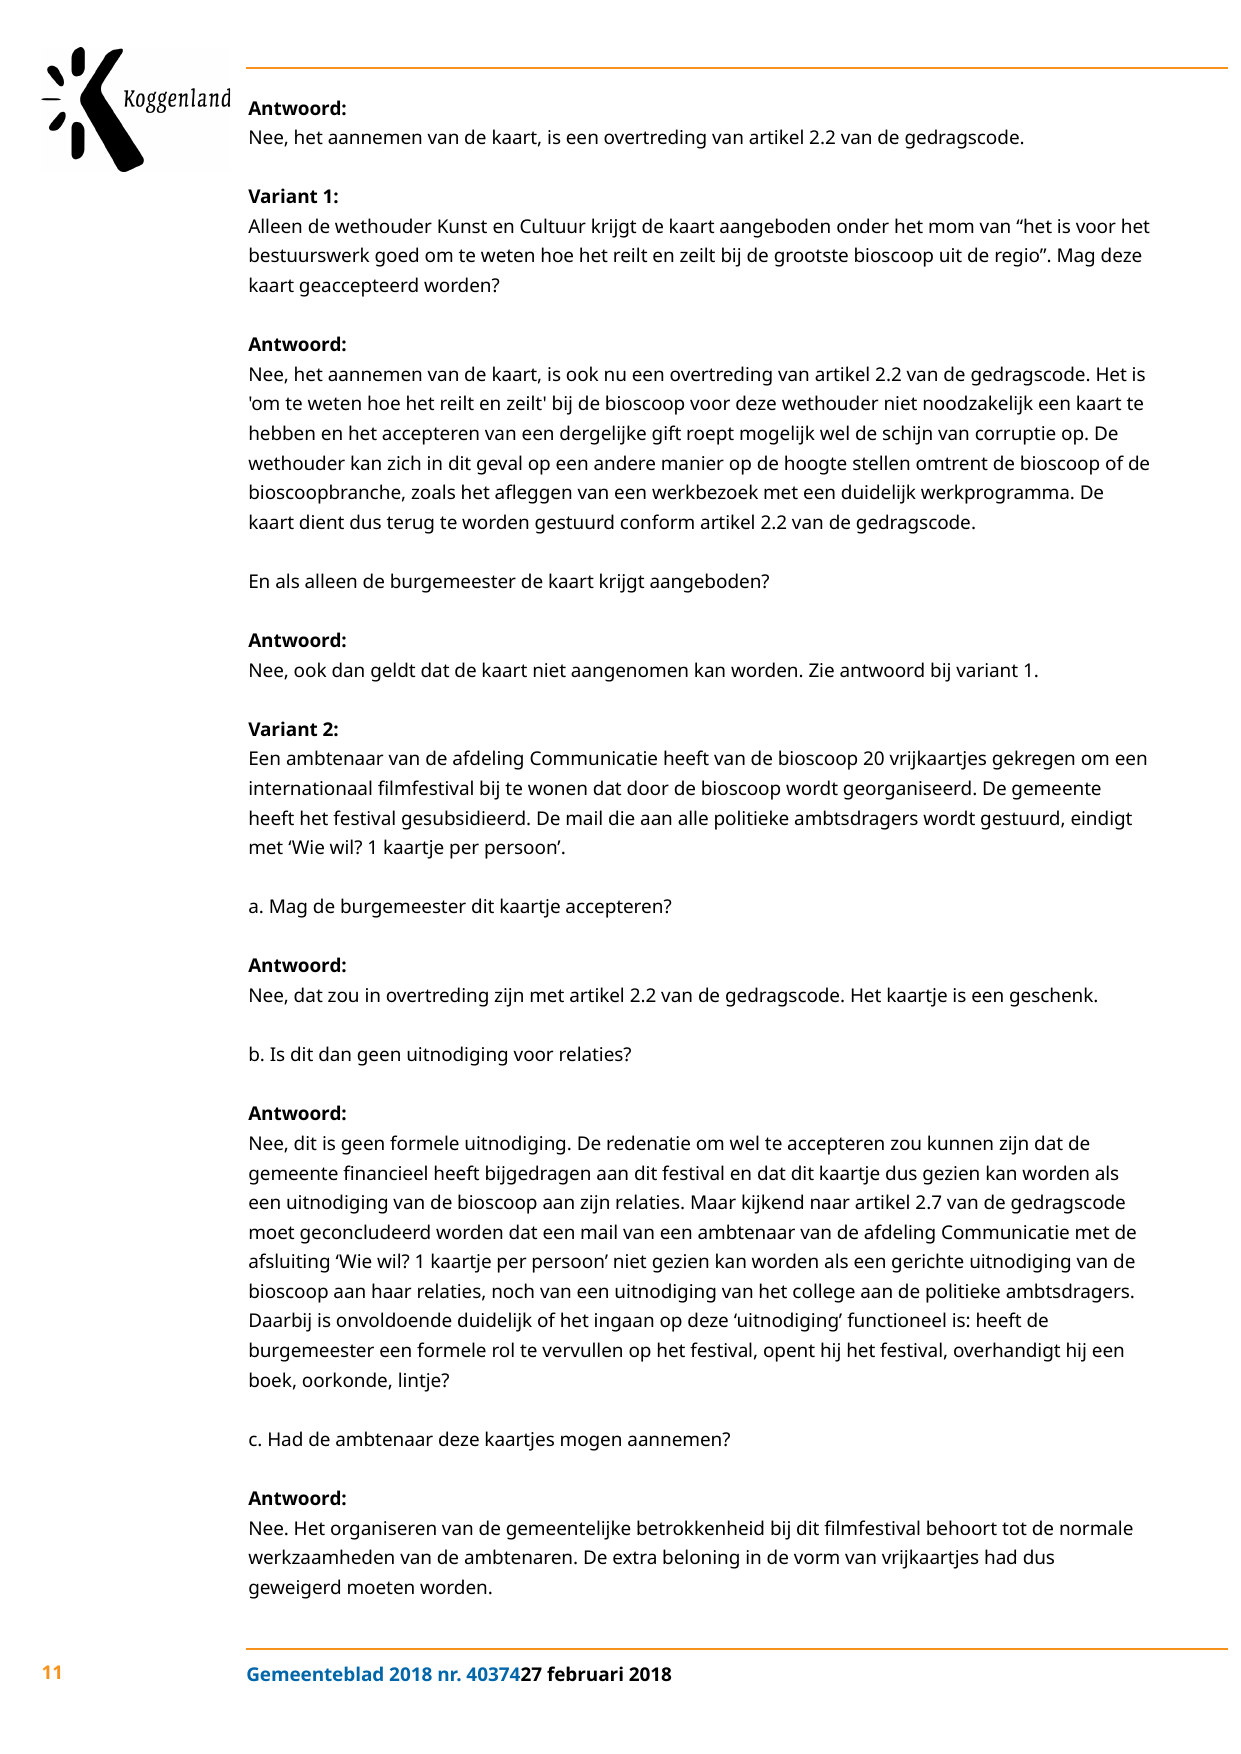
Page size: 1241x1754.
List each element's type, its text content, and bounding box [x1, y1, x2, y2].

text Variant 2: [248, 716, 1152, 742]
text Alleen de wethouder Kunst en Cultuur krijgt de kaart aangeboden onder het mom van “het is voor het bestuurswerk goed om te weten hoe het reilt en zeilt bij de grootste bioscoop uit de regio”. Mag deze kaart geaccepteerd worden? [248, 213, 1152, 298]
text Variant 1: [248, 183, 1152, 209]
picture [41, 47, 231, 172]
text Een ambtenaar van de afdeling Communicatie heeft van de bioscoop 20 vrijkaartjes gekregen om een internationaal filmfestival bij te wonen dat door de bioscoop wordt georganiseerd. De gemeente heeft het festival gesubsidieerd. De mail die aan alle politieke ambtsdragers wordt gestuurd, eindigt met ‘Wie wil? 1 kaartje per persoon’. [248, 746, 1152, 860]
text Antwoord: [248, 953, 1152, 978]
text Nee, dit is geen formele uitnodiging. De redenatie om wel te accepteren zou kunnen zijn dat de gemeente financieel heeft bijgedragen aan dit festival en dat dit kaartje dus gezien kan worden als een uitnodiging van de bioscoop aan zijn relaties. Maar kijkend naar artikel 2.7 van de gedragscode moet geconcludeerd worden dat een mail van een ambtenaar van de afdeling Communicatie met de afsluiting ‘Wie wil? 1 kaartje per persoon’ niet gezien kan worden als een gerichte uitnodiging van de bioscoop aan haar relaties, noch van een uitnodiging van het college aan de politieke ambtsdragers. Daarbij is onvoldoende duidelijk of het ingaan op deze ‘uitnodiging’ functioneel is: heeft de burgemeester een formele rol te vervullen op het festival, opent hij het festival, overhandigt hij een boek, oorkonde, lintje? [248, 1130, 1152, 1393]
text Antwoord: [248, 1101, 1152, 1126]
text b. Is dit dan geen uitnodiging voor relaties? [248, 1041, 1152, 1067]
text Nee, het aannemen van de kaart, is een overtreding van artikel 2.2 van de gedragscode. [248, 124, 1152, 150]
text a. Mag de burgemeester dit kaartje accepteren? [248, 893, 1152, 919]
text c. Had de ambtenaar deze kaartjes mogen aannemen? [248, 1426, 1152, 1452]
text Antwoord: [248, 1485, 1152, 1511]
text Nee, het aannemen van de kaart, is ook nu een overtreding van artikel 2.2 van de gedragscode. Het is 'om te weten hoe het reilt en zeilt' bij de bioscoop voor deze wethouder niet noodzakelijk een kaart te hebben en het accepteren van een dergelijke gift roept mogelijk wel de schijn van corruptie op. De wethouder kan zich in dit geval op een andere manier op de hoogte stellen omtrent de bioscoop of de bioscoopbranche, zoals het afleggen van een werkbezoek met een duidelijk werkprogramma. De kaart dient dus terug te worden gestuurd conform artikel 2.2 van de gedragscode. [248, 361, 1152, 535]
text En als alleen de burgemeester de kaart krijgt aangeboden? [248, 568, 1152, 594]
text Nee, dat zou in overtreding zijn met artikel 2.2 van de gedragscode. Het kaartje is een geschenk. [248, 982, 1152, 1008]
text Antwoord: [248, 627, 1152, 653]
text Antwoord: [248, 331, 1152, 357]
text Nee, ook dan geldt dat de kaart niet aangenomen kan worden. Zie antwoord bij variant 1. [248, 657, 1152, 683]
text Nee. Het organiseren van de gemeentelijke betrokkenheid bij dit filmfestival behoort tot de normale werkzaamheden van de ambtenaren. De extra beloning in de vorm van vrijkaartjes had dus geweigerd moeten worden. [248, 1515, 1152, 1600]
text Antwoord: [248, 95, 1152, 121]
